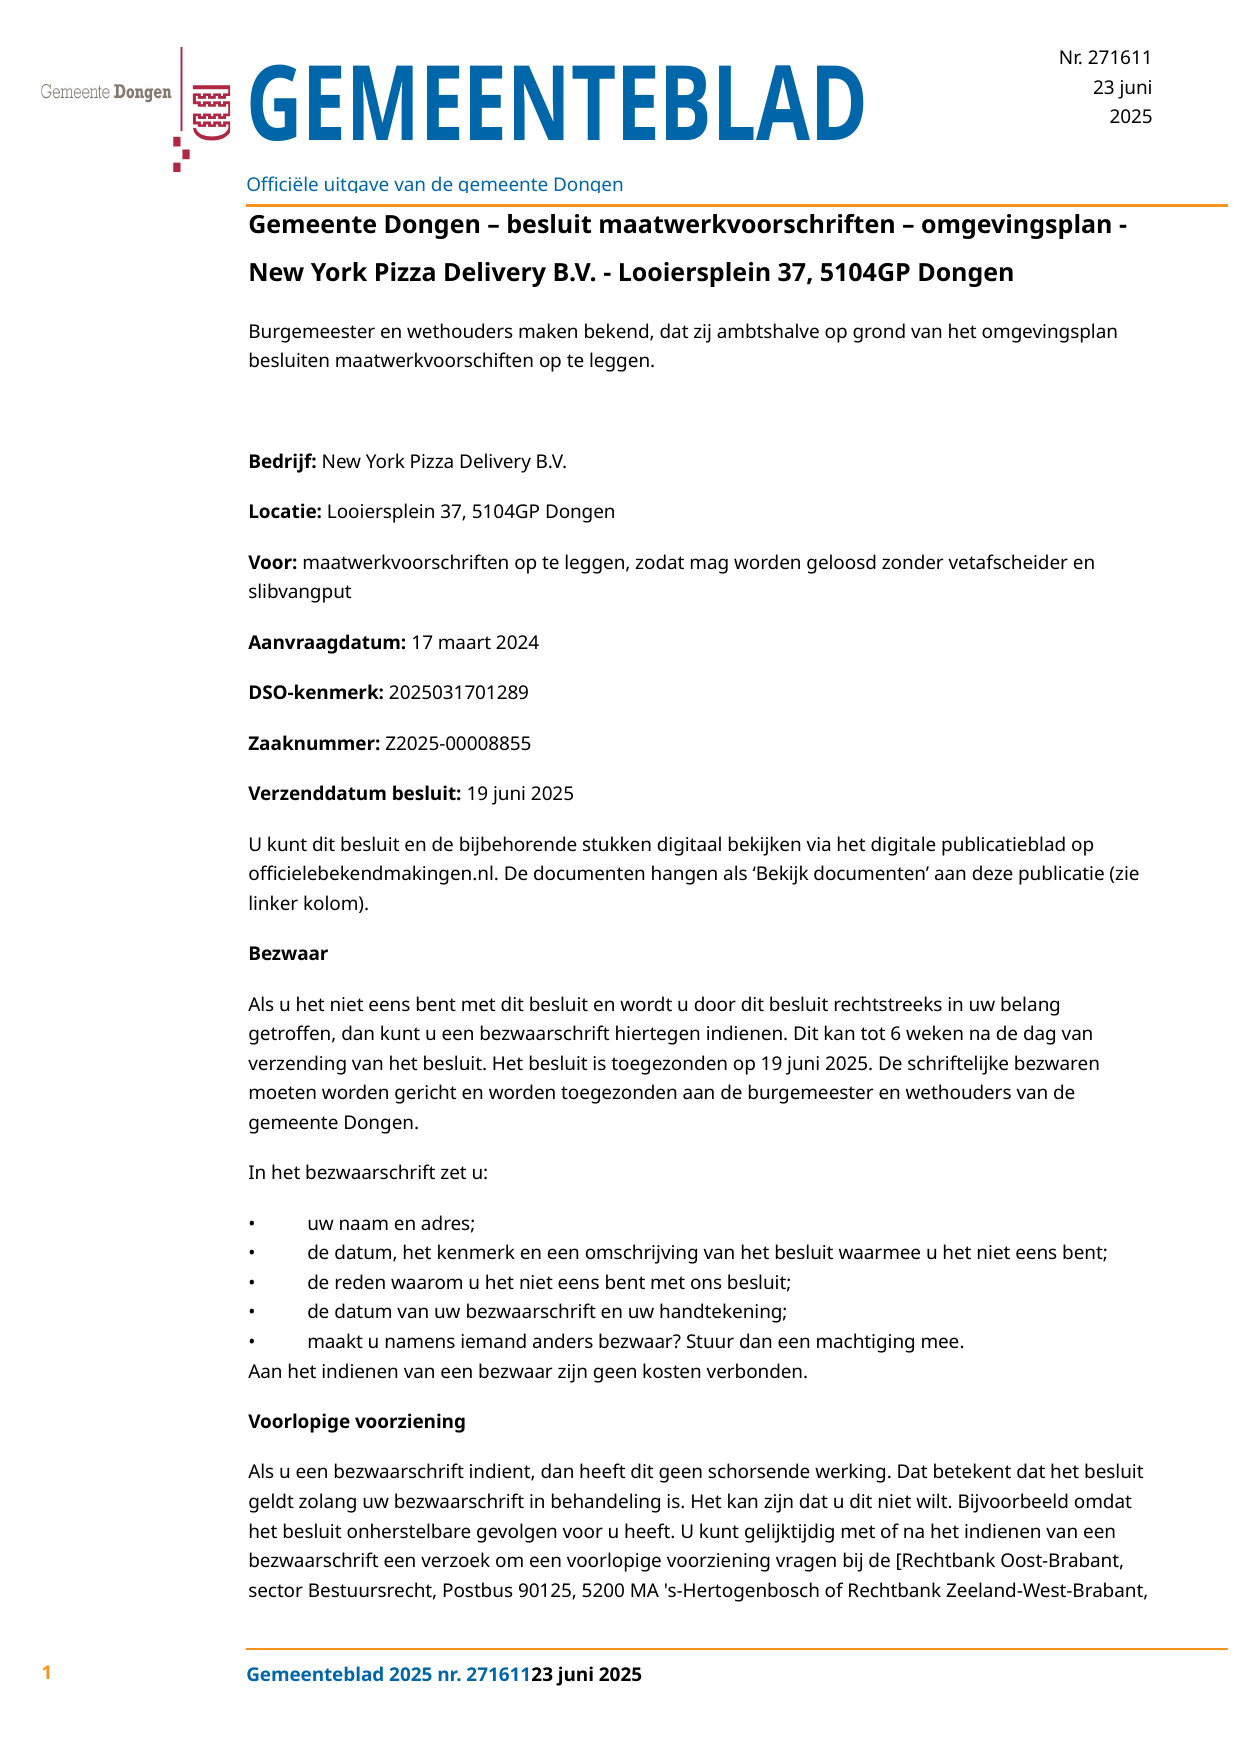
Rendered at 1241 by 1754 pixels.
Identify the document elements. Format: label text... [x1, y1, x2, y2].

text Aan het indienen van een bezwaar zijn geen kosten verbonden. [248, 1358, 1152, 1384]
text Gemeente Dongen – besluit maatwerkvoorschriften – omgevingsplan - New York Pizza Delivery B.V. - Looiersplein 37, 5104GP Dongen [248, 207, 1152, 288]
text DSO-kenmerk: 2025031701289 [248, 679, 1152, 705]
list maakt u namens iemand anders bezwaar? Stuur dan een machtiging mee. [248, 1328, 1152, 1354]
list de reden waarom u het niet eens bent met ons besluit; [248, 1269, 1152, 1295]
picture [41, 47, 231, 172]
text Locatie: Looiersplein 37, 5104GP Dongen [248, 499, 1152, 524]
text Voor: maatwerkvoorschriften op te leggen, zodat mag worden geloosd zonder vetafscheider en slibvangput [248, 549, 1152, 604]
text In het bezwaarschrift zet u: [248, 1159, 1152, 1185]
text Voorlopige voorziening [248, 1408, 1152, 1434]
text U kunt dit besluit en de bijbehorende stukken digitaal bekijken via het digitale publicatieblad op officielebekendmakingen.nl. De documenten hangen als ‘Bekijk documenten’ aan deze publicatie (zie linker kolom). [248, 831, 1152, 916]
list uw naam en adres; [248, 1210, 1152, 1236]
list de datum van uw bezwaarschrift en uw handtekening; [248, 1299, 1152, 1324]
text Als u een bezwaarschrift indient, dan heeft dit geen schorsende werking. Dat betekent dat het besluit geldt zolang uw bezwaarschrift in behandeling is. Het kan zijn dat u dit niet wilt. Bijvoorbeeld omdat het besluit onherstelbare gevolgen voor u heeft. U kunt gelijktijdig met of na het indienen van een bezwaarschrift een verzoek om een voorlopige voorziening vragen bij de [Rechtbank Oost-Brabant, sector Bestuursrecht, Postbus 90125, 5200 MA 's‑Hertogenbosch of Rechtbank Zeeland-West-Brabant, [248, 1459, 1152, 1603]
text Verzenddatum besluit: 19 juni 2025 [248, 780, 1152, 806]
text Burgemeester en wethouders maken bekend, dat zij ambtshalve op grond van het omgevingsplan besluiten maatwerkvoorschiften op te leggen. [248, 318, 1152, 373]
text Bezwaar [248, 940, 1152, 966]
text Bedrijf: New York Pizza Delivery B.V. [248, 448, 1152, 474]
text Zaaknummer: Z2025-00008855 [248, 730, 1152, 756]
text Als u het niet eens bent met dit besluit en wordt u door dit besluit rechtstreeks in uw belang getroffen, dan kunt u een bezwaarschrift hiertegen indienen. Dit kan tot 6 weken na de dag van verzending van het besluit. Het besluit is toegezonden op 19 juni 2025. De schriftelijke bezwaren moeten worden gericht en worden toegezonden aan de burgemeester en wethouders van de gemeente Dongen. [248, 991, 1152, 1135]
text Aanvraagdatum: 17 maart 2024 [248, 629, 1152, 655]
list de datum, het kenmerk en een omschrijving van het besluit waarmee u het niet eens bent; [248, 1239, 1152, 1265]
